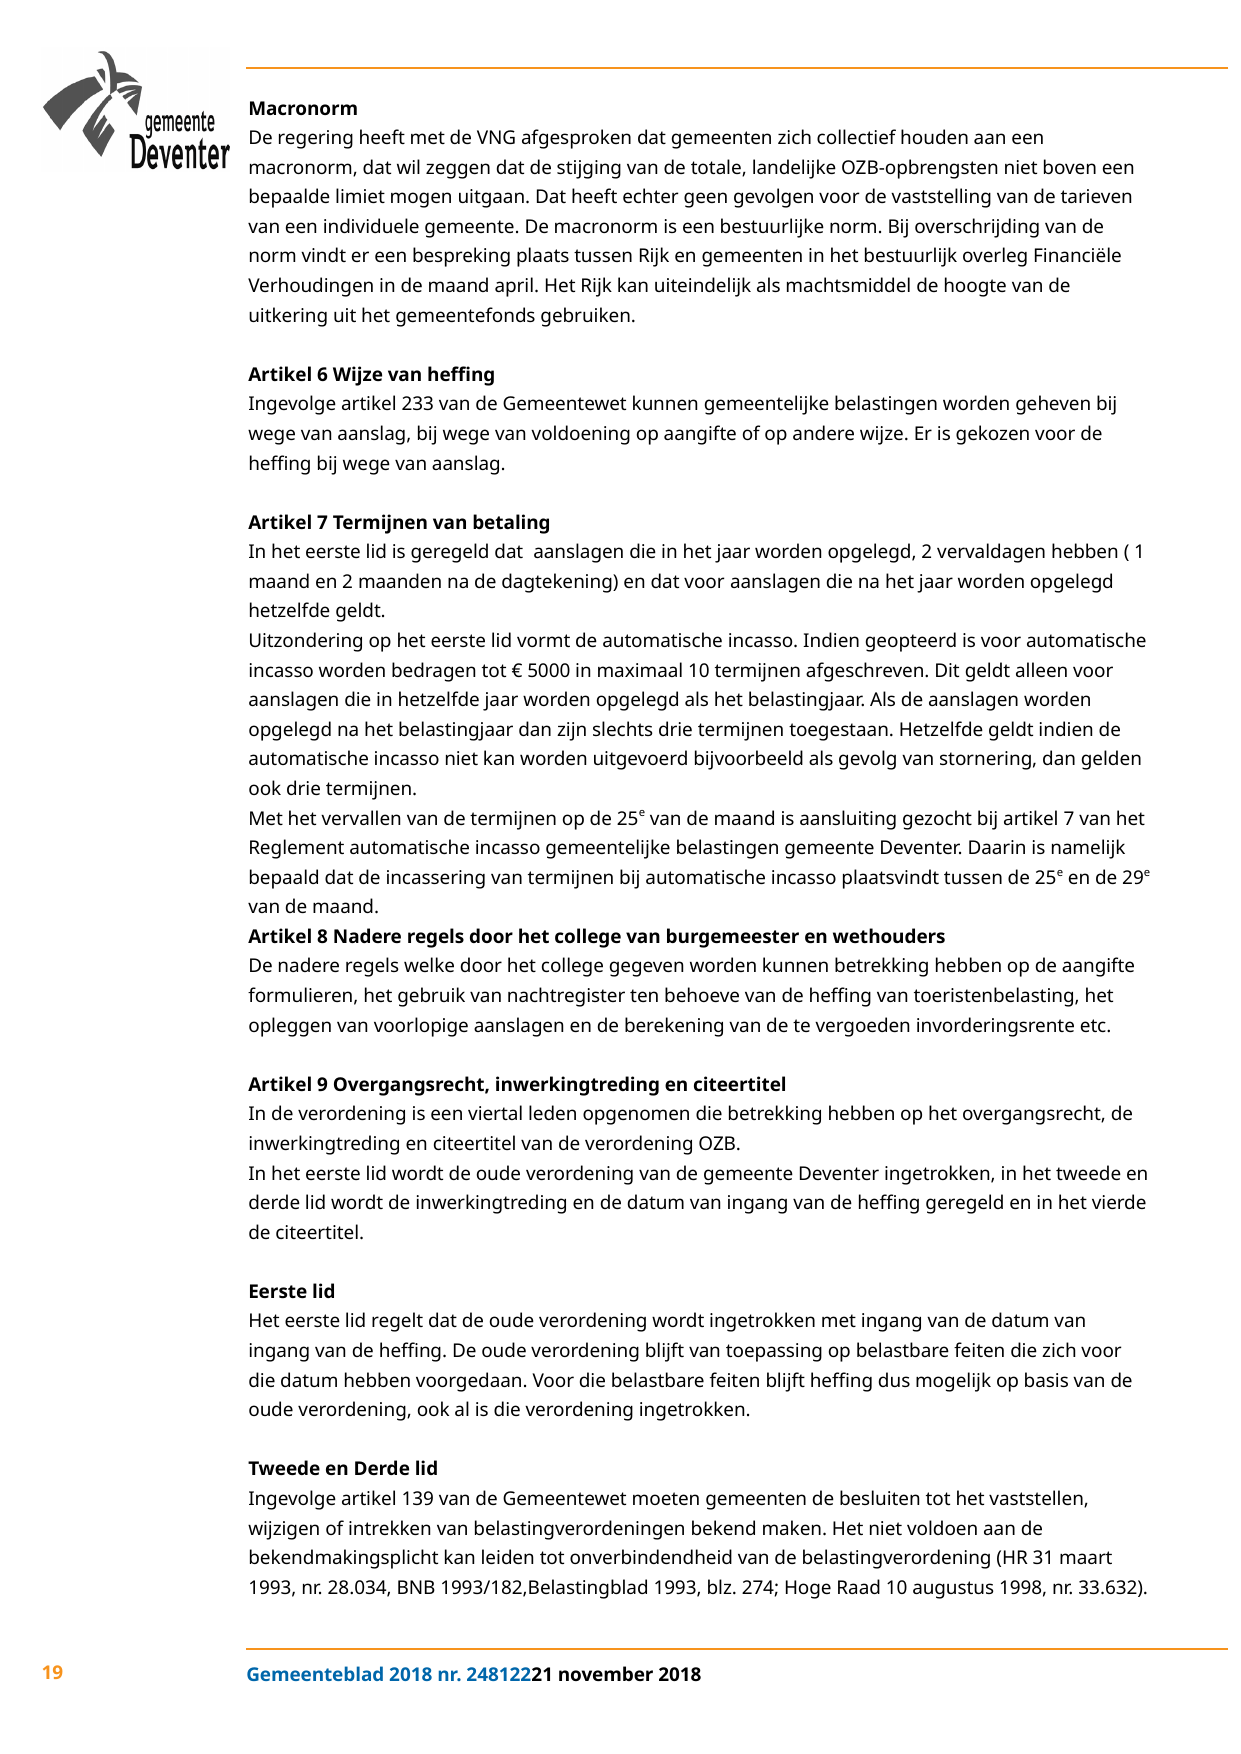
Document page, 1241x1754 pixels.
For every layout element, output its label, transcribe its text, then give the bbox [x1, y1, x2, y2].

text Artikel 9 Overgangsrecht, inwerkingtreding en citeertitel [248, 1071, 1152, 1097]
text Artikel 8 Nadere regels door het college van burgemeester en wethouders [248, 923, 1152, 949]
text De regering heeft met de VNG afgesproken dat gemeenten zich collectief houden aan een macronorm, dat wil zeggen dat de stijging van de totale, landelijke OZB-opbrengsten niet boven een bepaalde limiet mogen uitgaan. Dat heeft echter geen gevolgen voor de vaststelling van de tarieven van een individuele gemeente. De macronorm is een bestuurlijke norm. Bij overschrijding van de norm vindt er een bespreking plaats tussen Rijk en gemeenten in het bestuurlijk overleg Financiële Verhoudingen in de maand april. Het Rijk kan uiteindelijk als machtsmiddel de hoogte van de uitkering uit het gemeentefonds gebruiken. [248, 124, 1152, 328]
text Eerste lid [248, 1278, 1152, 1304]
text Artikel 6 Wijze van heffing [248, 361, 1152, 387]
text In het eerste lid wordt de oude verordening van de gemeente Deventer ingetrokken, in het tweede en derde lid wordt de inwerkingtreding en de datum van ingang van de heffing geregeld en in het vierde de citeertitel. [248, 1160, 1152, 1245]
picture [41, 47, 231, 172]
text Macronorm [248, 95, 1152, 121]
text Met het vervallen van de termijnen op de 25e van de maand is aansluiting gezocht bij artikel 7 van het Reglement automatische incasso gemeentelijke belastingen gemeente Deventer. Daarin is namelijk bepaald dat de incassering van termijnen bij automatische incasso plaatsvindt tussen de 25e en de 29e van de maand. [248, 805, 1152, 919]
text In het eerste lid is geregeld dat aanslagen die in het jaar worden opgelegd, 2 vervaldagen hebben ( 1 maand en 2 maanden na de dagtekening) en dat voor aanslagen die na het jaar worden opgelegd hetzelfde geldt. [248, 538, 1152, 623]
text Ingevolge artikel 233 van de Gemeentewet kunnen gemeentelijke belastingen worden geheven bij wege van aanslag, bij wege van voldoening op aangifte of op andere wijze. Er is gekozen voor de heffing bij wege van aanslag. [248, 391, 1152, 476]
text De nadere regels welke door het college gegeven worden kunnen betrekking hebben op de aangifte formulieren, het gebruik van nachtregister ten behoeve van de heffing van toeristenbelasting, het opleggen van voorlopige aanslagen en de berekening van de te vergoeden invorderingsrente etc. [248, 953, 1152, 1038]
text In de verordening is een viertal leden opgenomen die betrekking hebben op het overgangsrecht, de inwerkingtreding en citeertitel van de verordening OZB. [248, 1101, 1152, 1156]
text Ingevolge artikel 139 van de Gemeentewet moeten gemeenten de besluiten tot het vaststellen, wijzigen of intrekken van belastingverordeningen bekend maken. Het niet voldoen aan de bekendmakingsplicht kan leiden tot onverbindendheid van de belastingverordening (HR 31 maart 1993, nr. 28.034, BNB 1993/182,Belastingblad 1993, blz. 274; Hoge Raad 10 augustus 1998, nr. 33.632). [248, 1485, 1152, 1600]
text Het eerste lid regelt dat de oude verordening wordt ingetrokken met ingang van de datum van ingang van de heffing. De oude verordening blijft van toepassing op belastbare feiten die zich voor die datum hebben voorgedaan. Voor die belastbare feiten blijft heffing dus mogelijk op basis van de oude verordening, ook al is die verordening ingetrokken. [248, 1308, 1152, 1422]
text Uitzondering op het eerste lid vormt de automatische incasso. Indien geopteerd is voor automatische incasso worden bedragen tot € 5000 in maximaal 10 termijnen afgeschreven. Dit geldt alleen voor aanslagen die in hetzelfde jaar worden opgelegd als het belastingjaar. Als de aanslagen worden opgelegd na het belastingjaar dan zijn slechts drie termijnen toegestaan. Hetzelfde geldt indien de automatische incasso niet kan worden uitgevoerd bijvoorbeeld als gevolg van stornering, dan gelden ook drie termijnen. [248, 627, 1152, 801]
text Artikel 7 Termijnen van betaling [248, 509, 1152, 535]
text Tweede en Derde lid [248, 1456, 1152, 1481]
